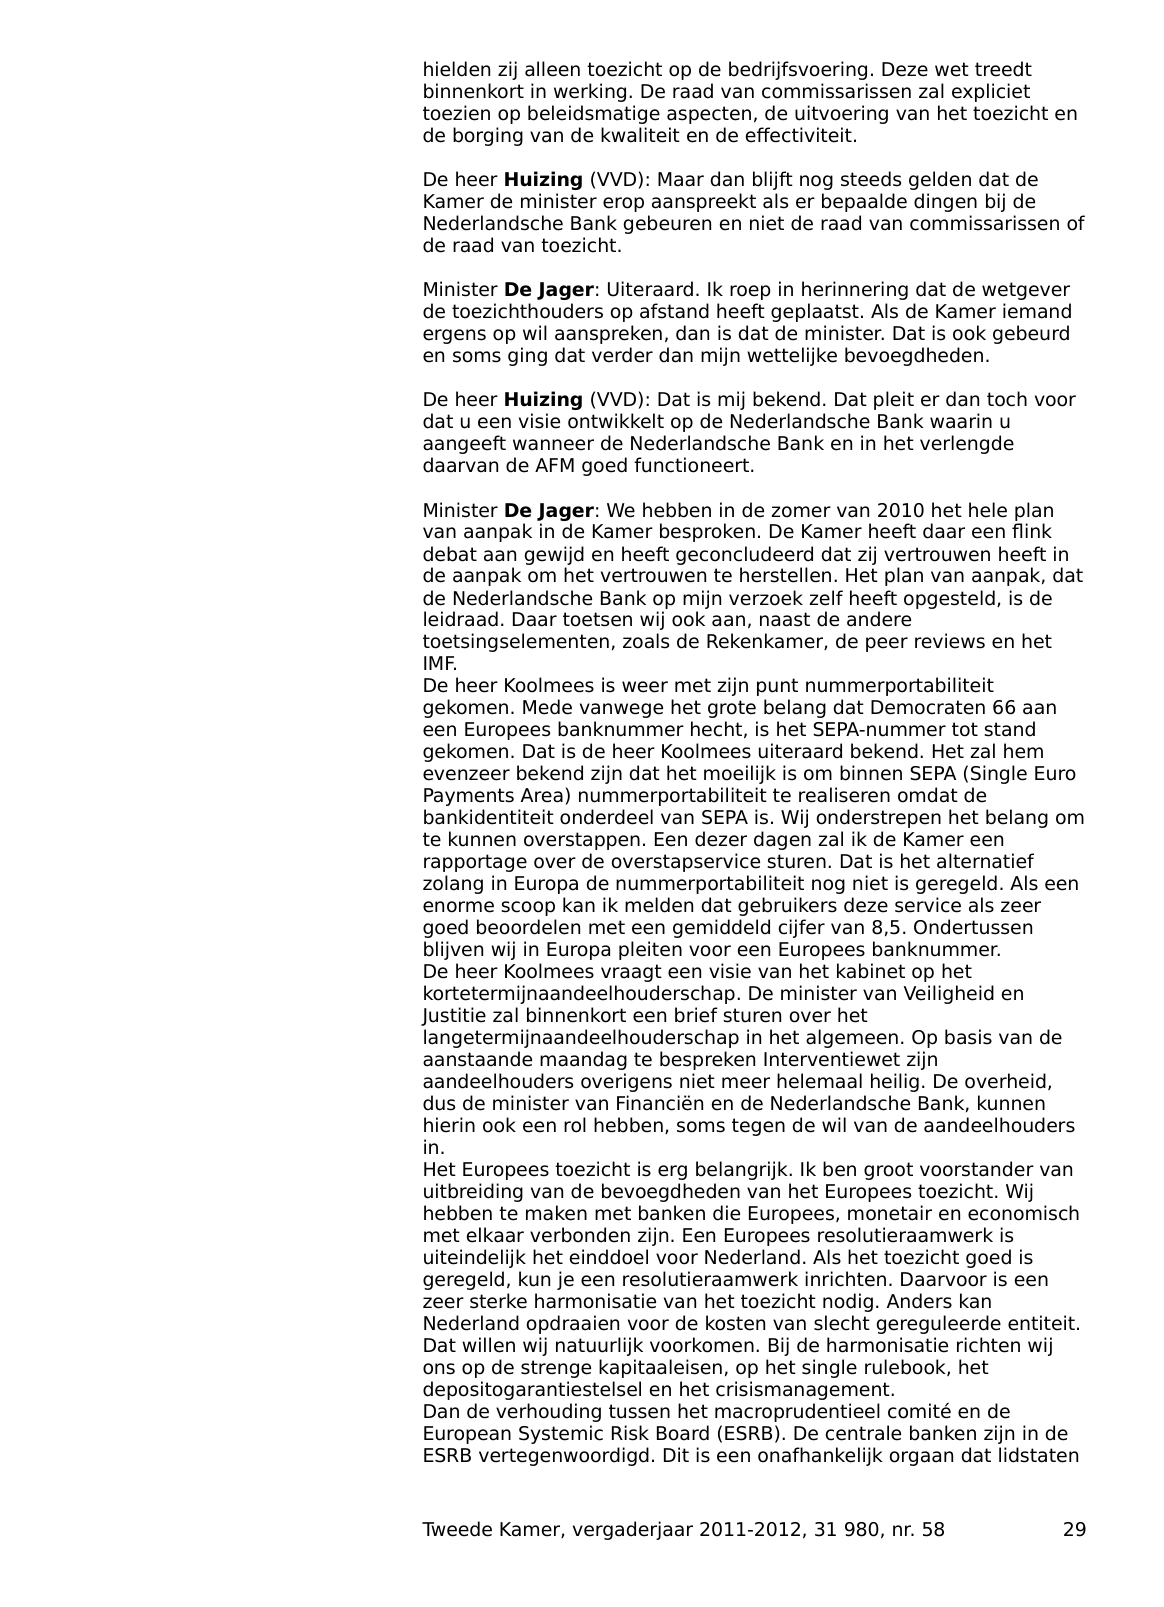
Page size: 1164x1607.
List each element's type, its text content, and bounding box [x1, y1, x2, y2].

text Minister De Jager: Uiteraard. Ik roep in herinnering dat de wetgever de toezichthouders op afstand heeft geplaatst. Als de Kamer iemand ergens op wil aanspreken, dan is dat de minister. Dat is ook gebeurd en soms ging dat verder dan mijn wettelijke bevoegdheden. [422, 279, 1087, 367]
text Minister De Jager: We hebben in de zomer van 2010 het hele plan van aanpak in de Kamer besproken. De Kamer heeft daar een flink debat aan gewijd en heeft geconcludeerd dat zij vertrouwen heeft in de aanpak om het vertrouwen te herstellen. Het plan van aanpak, dat de Nederlandsche Bank op mijn verzoek zelf heeft opgesteld, is de leidraad. Daar toetsen wij ook aan, naast de andere toetsingselementen, zoals de Rekenkamer, de peer reviews en het IMF. [422, 499, 1087, 675]
text De heer Huizing (VVD): Dat is mij bekend. Dat pleit er dan toch voor dat u een visie ontwikkelt op de Nederlandsche Bank waarin u aangeeft wanneer de Nederlandsche Bank en in het verlengde daarvan de AFM goed functioneert. [422, 389, 1087, 477]
text Het Europees toezicht is erg belangrijk. Ik ben groot voorstander van uitbreiding van de bevoegdheden van het Europees toezicht. Wij hebben te maken met banken die Europees, monetair en economisch met elkaar verbonden zijn. Een Europees resolutieraamwerk is uiteindelijk het einddoel voor Nederland. Als het toezicht goed is geregeld, kun je een resolutieraamwerk inrichten. Daarvoor is een zeer sterke harmonisatie van het toezicht nodig. Anders kan Nederland opdraaien voor de kosten van slecht gereguleerde entiteit. Dat willen wij natuurlijk voorkomen. Bij de harmonisatie richten wij ons op de strenge kapitaaleisen, op het single rulebook, het depositogarantiestelsel en het crisismanagement. [422, 1159, 1087, 1401]
text De heer Koolmees is weer met zijn punt nummerportabiliteit gekomen. Mede vanwege het grote belang dat Democraten 66 aan een Europees banknummer hecht, is het SEPA-nummer tot stand gekomen. Dat is de heer Koolmees uiteraard bekend. Het zal hem evenzeer bekend zijn dat het moeilijk is om binnen SEPA (Single Euro Payments Area) nummerportabiliteit te realiseren omdat de bankidentiteit onderdeel van SEPA is. Wij onderstrepen het belang om te kunnen overstappen. Een dezer dagen zal ik de Kamer een rapportage over de overstapservice sturen. Dat is het alternatief zolang in Europa de nummerportabiliteit nog niet is geregeld. Als een enorme scoop kan ik melden dat gebruikers deze service als zeer goed beoordelen met een gemiddeld cijfer van 8,5. Ondertussen blijven wij in Europa pleiten voor een Europees banknummer. [422, 675, 1087, 961]
text De heer Huizing (VVD): Maar dan blijft nog steeds gelden dat de Kamer de minister erop aanspreekt als er bepaalde dingen bij de Nederlandsche Bank gebeuren en niet de raad van commissarissen of de raad van toezicht. [422, 169, 1087, 257]
text hielden zij alleen toezicht op de bedrijfsvoering. Deze wet treedt binnenkort in werking. De raad van commissarissen zal expliciet toezien op beleidsmatige aspecten, de uitvoering van het toezicht en de borging van de kwaliteit en de effectiviteit. [422, 59, 1087, 147]
text Dan de verhouding tussen het macroprudentieel comité en de European Systemic Risk Board (ESRB). De centrale banken zijn in de ESRB vertegenwoordigd. Dit is een onafhankelijk orgaan dat lidstaten [422, 1401, 1087, 1467]
text De heer Koolmees vraagt een visie van het kabinet op het kortetermijnaandeelhouderschap. De minister van Veiligheid en Justitie zal binnenkort een brief sturen over het langetermijnaandeelhouderschap in het algemeen. Op basis van de aanstaande maandag te bespreken Interventiewet zijn aandeelhouders overigens niet meer helemaal heilig. De overheid, dus de minister van Financiën en de Nederlandsche Bank, kunnen hierin ook een rol hebben, soms tegen de wil van de aandeelhouders in. [422, 961, 1087, 1159]
